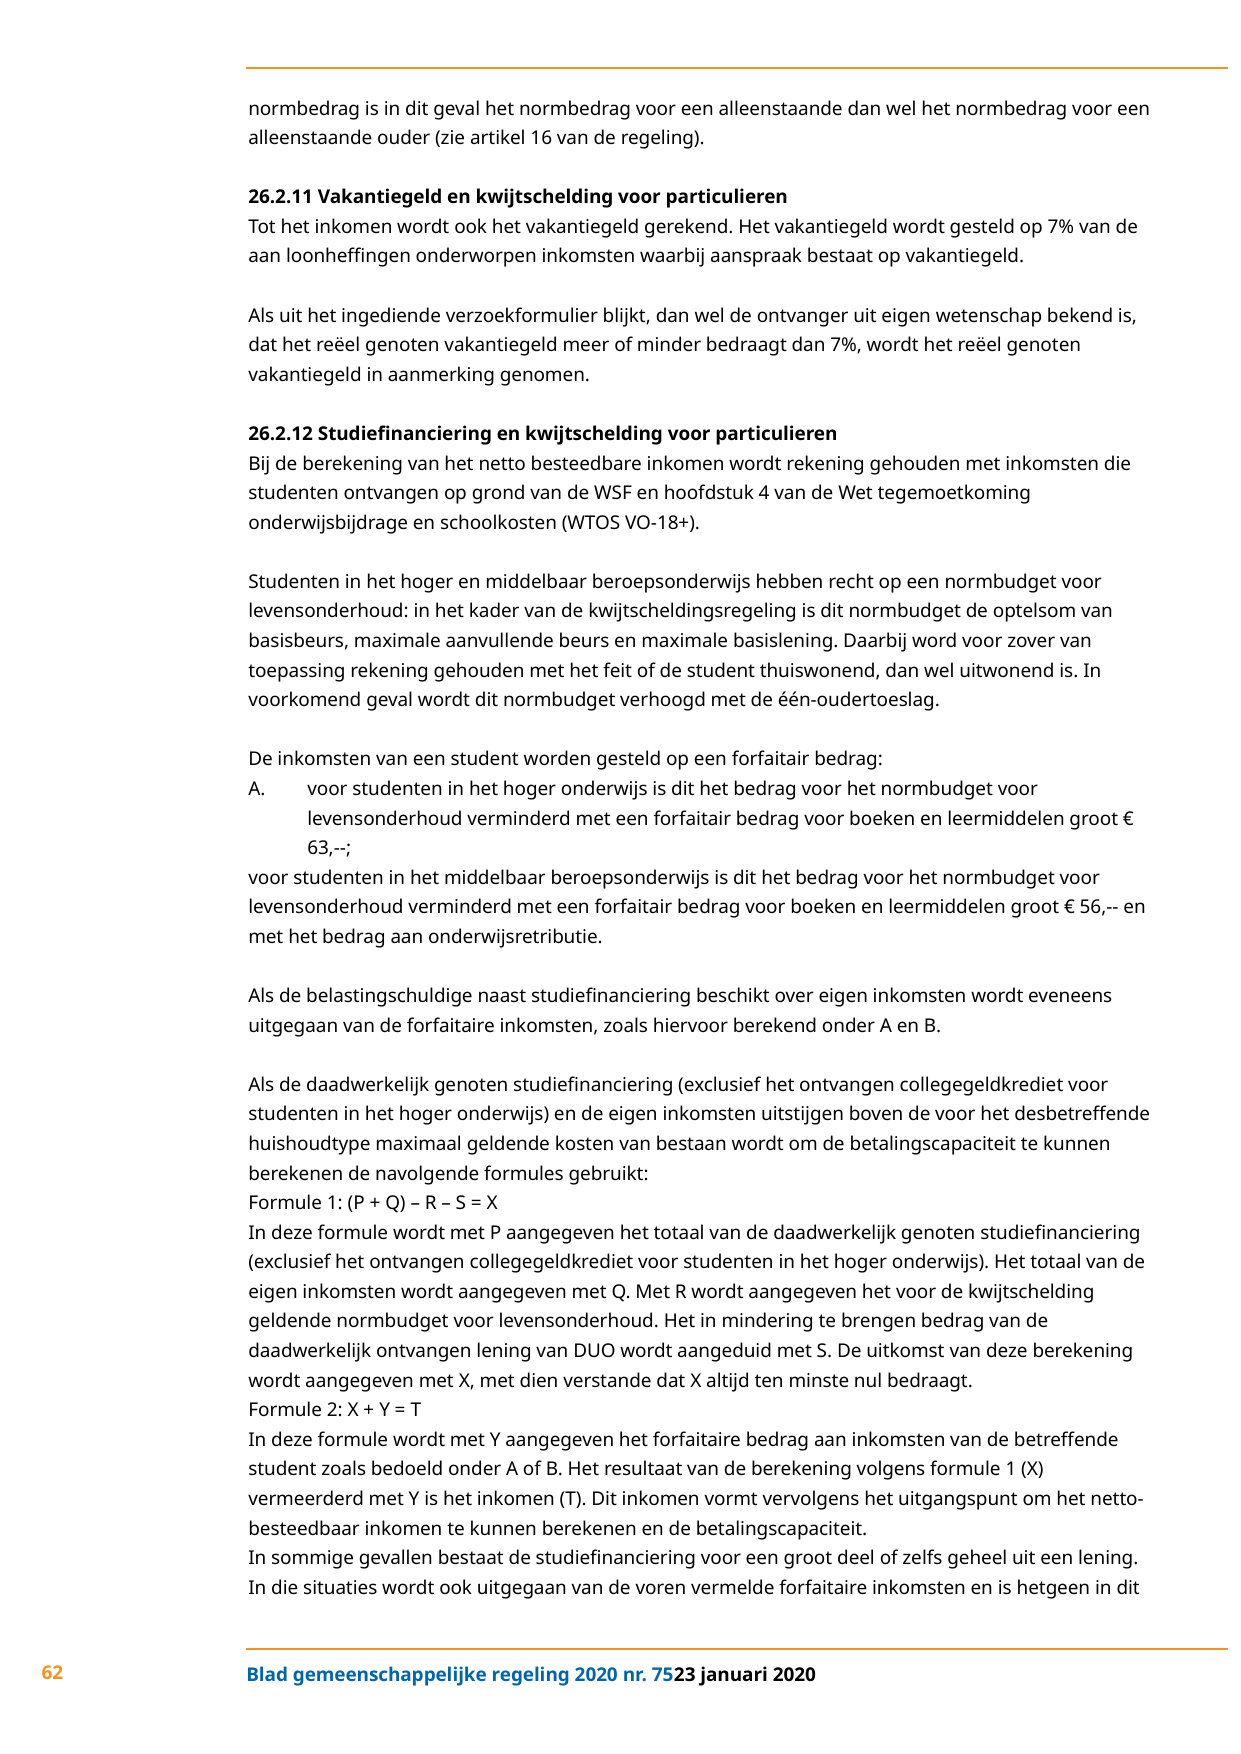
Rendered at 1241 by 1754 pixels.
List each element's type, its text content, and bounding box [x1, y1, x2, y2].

text voor studenten in het middelbaar beroepsonderwijs is dit het bedrag voor het normbudget voor levensonderhoud verminderd met een forfaitair bedrag voor boeken en leermiddelen groot € 56,-- en met het bedrag aan onderwijsretributie. [248, 864, 1152, 949]
text De inkomsten van een student worden gesteld op een forfaitair bedrag: [248, 746, 1152, 771]
text Tot het inkomen wordt ook het vakantiegeld gerekend. Het vakantiegeld wordt gesteld op 7% van de aan loonheffingen onderworpen inkomsten waarbij aanspraak bestaat op vakantiegeld. [248, 213, 1152, 268]
text In deze formule wordt met Y aangegeven het forfaitaire bedrag aan inkomsten van de betreffende student zoals bedoeld onder A of B. Het resultaat van de berekening volgens formule 1 (X) vermeerderd met Y is het inkomen (T). Dit inkomen vormt vervolgens het uitgangspunt om het netto-besteedbaar inkomen te kunnen berekenen en de betalingscapaciteit. [248, 1426, 1152, 1541]
text Formule 1: (P + Q) – R – S = X [248, 1189, 1152, 1215]
text In sommige gevallen bestaat de studiefinanciering voor een groot deel of zelfs geheel uit een lening. In die situaties wordt ook uitgegaan van de voren vermelde forfaitaire inkomsten en is hetgeen in dit [248, 1544, 1152, 1600]
text 26.2.12 Studiefinanciering en kwijtschelding voor particulieren [248, 420, 1152, 446]
picture [41, 47, 231, 172]
text Als de daadwerkelijk genoten studiefinanciering (exclusief het ontvangen collegegeldkrediet voor studenten in het hoger onderwijs) en de eigen inkomsten uitstijgen boven de voor het desbetreffende huishoudtype maximaal geldende kosten van bestaan wordt om de betalingscapaciteit te kunnen berekenen de navolgende formules gebruikt: [248, 1071, 1152, 1186]
text normbedrag is in dit geval het normbedrag voor een alleenstaande dan wel het normbedrag voor een alleenstaande ouder (zie artikel 16 van de regeling). [248, 95, 1152, 150]
text Als uit het ingediende verzoekformulier blijkt, dan wel de ontvanger uit eigen wetenschap bekend is, dat het reëel genoten vakantiegeld meer of minder bedraagt dan 7%, wordt het reëel genoten vakantiegeld in aanmerking genomen. [248, 302, 1152, 387]
text Bij de berekening van het netto besteedbare inkomen wordt rekening gehouden met inkomsten die studenten ontvangen op grond van de WSF en hoofdstuk 4 van de Wet tegemoetkoming onderwijsbijdrage en schoolkosten (WTOS VO-18+). [248, 450, 1152, 535]
text 26.2.11 Vakantiegeld en kwijtschelding voor particulieren [248, 183, 1152, 209]
text Studenten in het hoger en middelbaar beroepsonderwijs hebben recht op een normbudget voor levensonderhoud: in het kader van de kwijtscheldingsregeling is dit normbudget de optelsom van basisbeurs, maximale aanvullende beurs en maximale basislening. Daarbij word voor zover van toepassing rekening gehouden met het feit of de student thuiswonend, dan wel uitwonend is. In voorkomend geval wordt dit normbudget verhoogd met de één-oudertoeslag. [248, 568, 1152, 712]
list voor studenten in het hoger onderwijs is dit het bedrag voor het normbudget voor levensonderhoud verminderd met een forfaitair bedrag voor boeken en leermiddelen groot € 63,--; [248, 775, 1152, 860]
text Als de belastingschuldige naast studiefinanciering beschikt over eigen inkomsten wordt eveneens uitgegaan van de forfaitaire inkomsten, zoals hiervoor berekend onder A en B. [248, 982, 1152, 1038]
text Formule 2: X + Y = T [248, 1396, 1152, 1422]
text In deze formule wordt met P aangegeven het totaal van de daadwerkelijk genoten studiefinanciering (exclusief het ontvangen collegegeldkrediet voor studenten in het hoger onderwijs). Het totaal van de eigen inkomsten wordt aangegeven met Q. Met R wordt aangegeven het voor de kwijtschelding geldende normbudget voor levensonderhoud. Het in mindering te brengen bedrag van de daadwerkelijk ontvangen lening van DUO wordt aangeduid met S. De uitkomst van deze berekening wordt aangegeven met X, met dien verstande dat X altijd ten minste nul bedraagt. [248, 1219, 1152, 1393]
